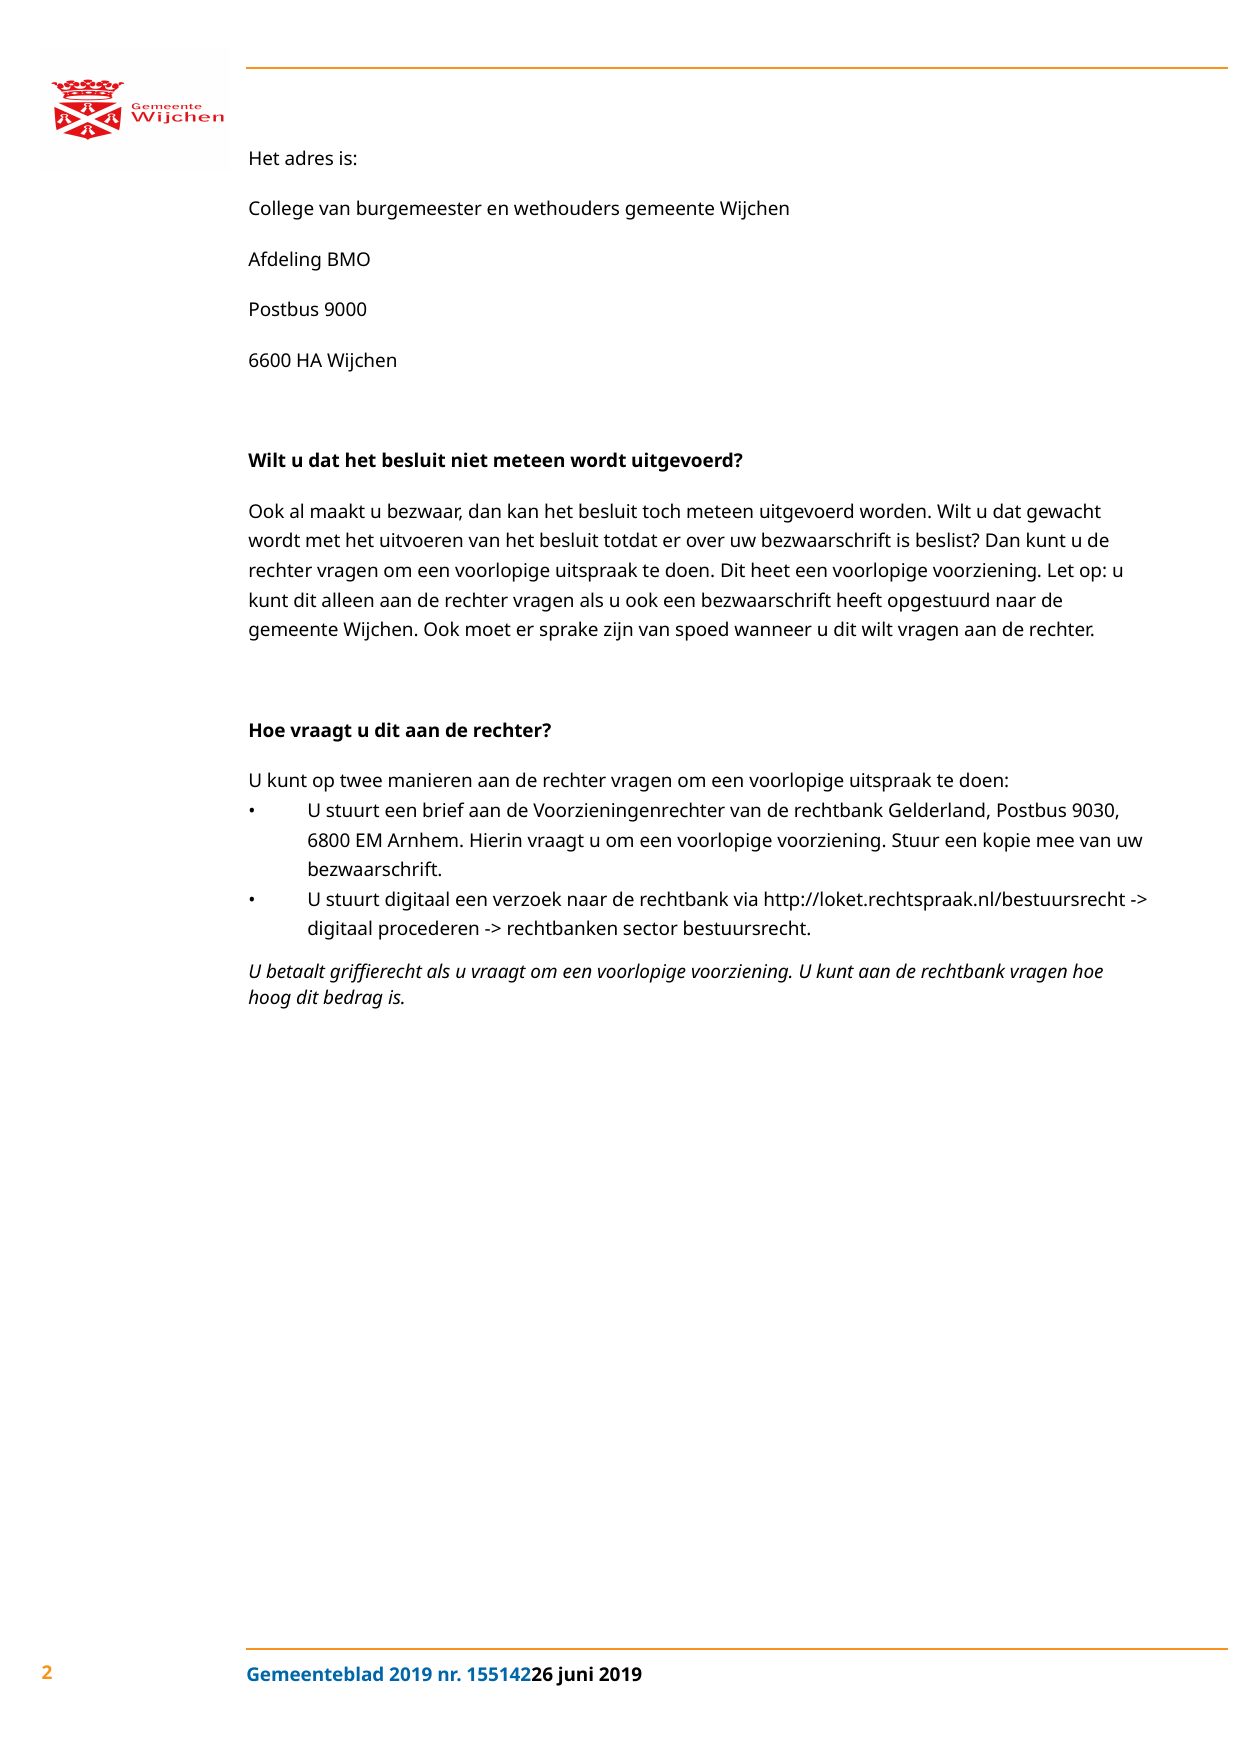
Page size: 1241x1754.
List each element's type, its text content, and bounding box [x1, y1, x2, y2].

list U stuurt een brief aan de Voorzieningenrechter van de rechtbank Gelderland, Postbus 9030, 6800 EM Arnhem. Hierin vraagt u om een voorlopige voorziening. Stuur een kopie mee van uw bezwaarschrift. [248, 797, 1152, 882]
text Wilt u dat het besluit niet meteen wordt uitgevoerd? [248, 448, 1152, 473]
list U stuurt digitaal een verzoek naar de rechtbank via http://loket.rechtspraak.nl/bestuursrecht -> digitaal procederen -> rechtbanken sector bestuursrecht. [248, 886, 1152, 941]
text U kunt op twee manieren aan de rechter vragen om een voorlopige uitspraak te doen: [248, 768, 1152, 793]
text Het adres is: [248, 145, 1152, 171]
text Postbus 9000 [248, 296, 1152, 322]
text Ook al maakt u bezwaar, dan kan het besluit toch meteen uitgevoerd worden. Wilt u dat gewacht wordt met het uitvoeren van het besluit totdat er over uw bezwaarschrift is beslist? Dan kunt u de rechter vragen om een voorlopige uitspraak te doen. Dit heet een voorlopige voorziening. Let op: u kunt dit alleen aan de rechter vragen als u ook een bezwaarschrift heeft opgestuurd naar de gemeente Wijchen. Ook moet er sprake zijn van spoed wanneer u dit wilt vragen aan de rechter. [248, 498, 1152, 642]
picture [41, 47, 231, 172]
text Afdeling BMO [248, 246, 1152, 272]
text U betaalt griffierecht als u vraagt om een voorlopige voorziening. U kunt aan de rechtbank vragen hoe hoog dit bedrag is. [248, 959, 1152, 1010]
text College van burgemeester en wethouders gemeente Wijchen [248, 196, 1152, 221]
text Hoe vraagt u dit aan de rechter? [248, 717, 1152, 743]
text 6600 HA Wijchen [248, 347, 1152, 373]
